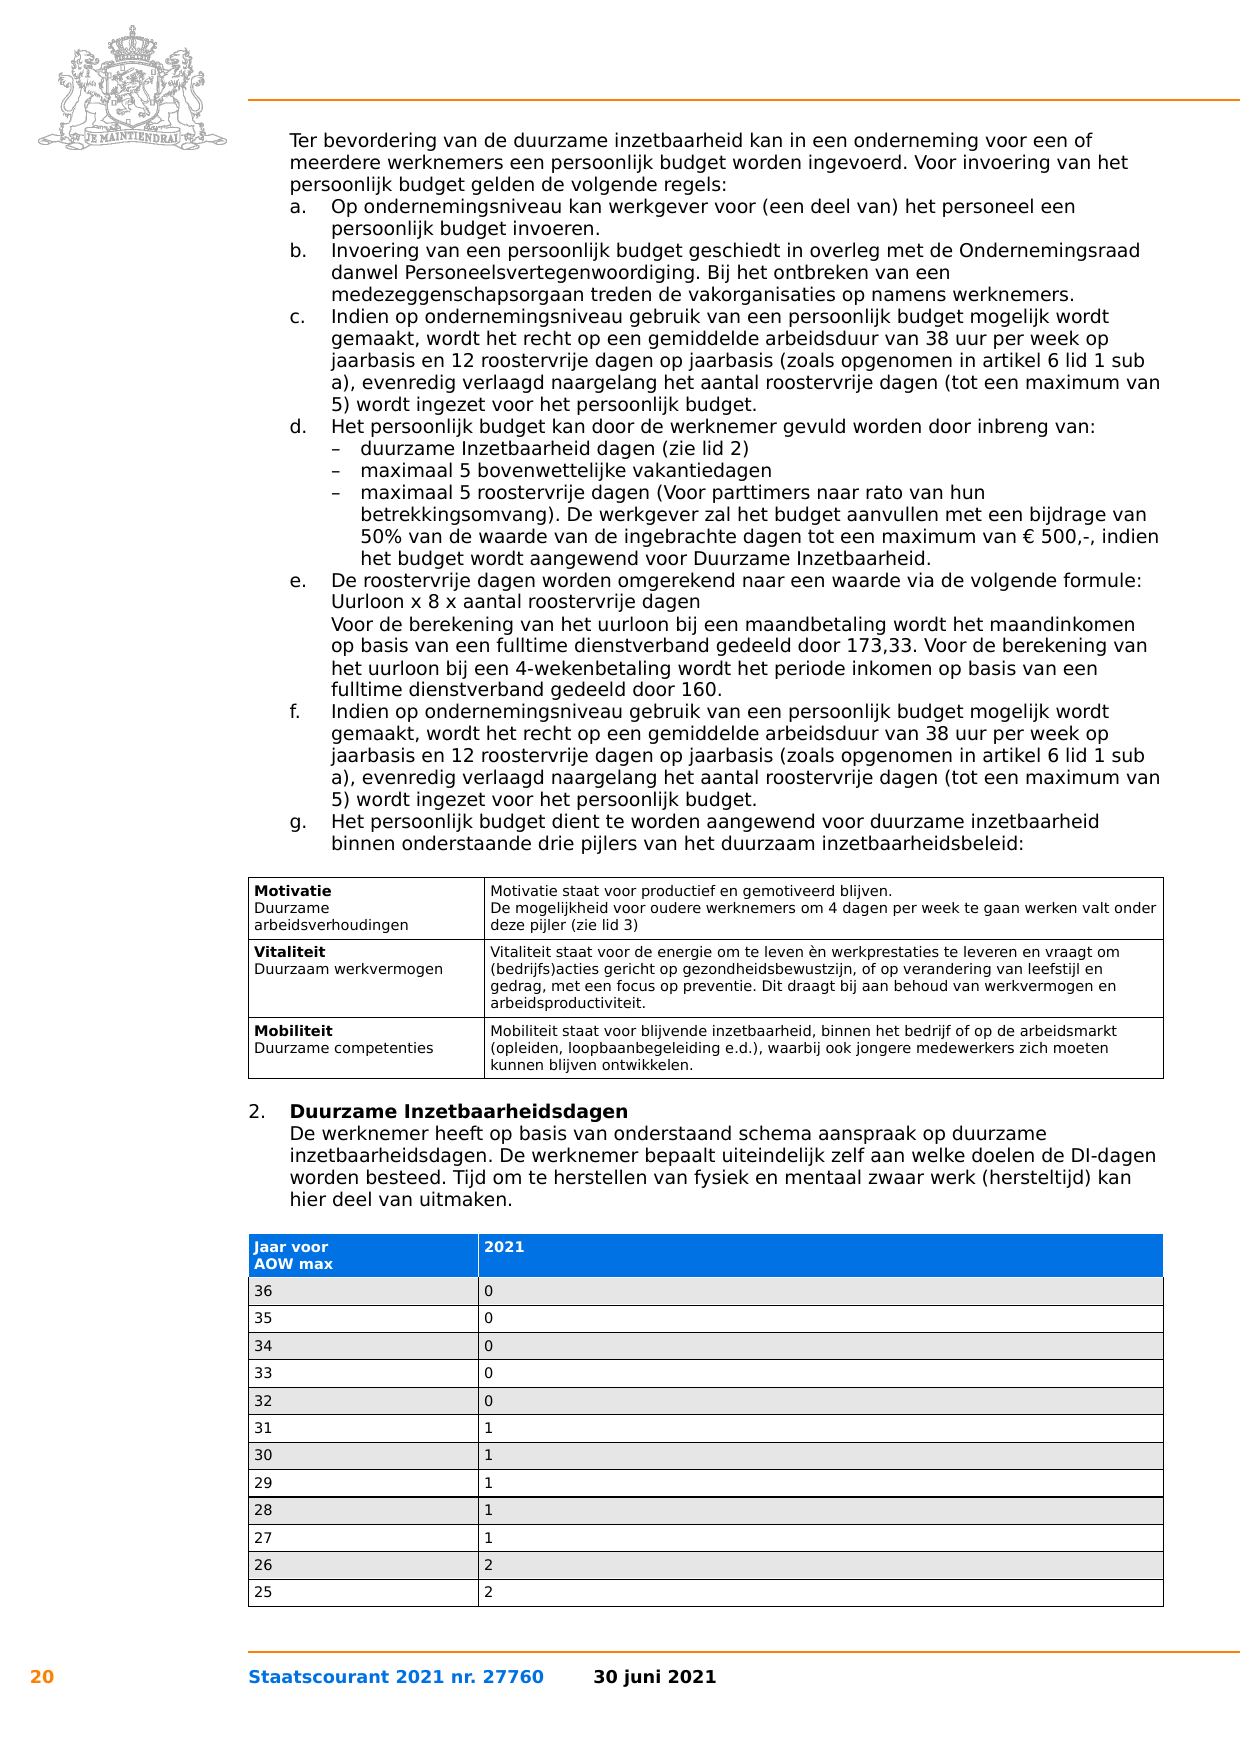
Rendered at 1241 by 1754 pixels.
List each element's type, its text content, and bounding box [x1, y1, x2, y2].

table_cell 0 [479, 1333, 1163, 1359]
table_cell Vitaliteit staat voor de energie om te leven èn werkprestaties te leveren en vraagt om (bedrijfs)acties gericht op gezondheidsbewustzijn, of op verandering van leefstijl en gedrag, met een focus op preventie. Dit draagt bij aan behoud van werkvermogen en arbeidsproductiviteit. [485, 940, 1163, 1017]
table_cell 35 [249, 1306, 478, 1332]
table_cell 34 [249, 1333, 478, 1359]
table_cell 28 [249, 1498, 478, 1524]
text – duurzame Inzetbaarheid dagen (zie lid 2) [331, 438, 1163, 459]
table_cell 0 [479, 1388, 1163, 1414]
text a. Op ondernemingsniveau kan werkgever voor (een deel van) het personeel een persoonlijk budget invoeren. [289, 196, 1163, 240]
table_cell 0 [479, 1360, 1163, 1387]
text De werknemer heeft op basis van onderstaand schema aanspraak op duurzame inzetbaarheidsdagen. De werknemer bepaalt uiteindelijk zelf aan welke doelen de DI-dagen worden besteed. Tijd om te herstellen van fysiek en mentaal zwaar werk (hersteltijd) kan hier deel van uitmaken. [289, 1123, 1163, 1211]
table_cell 2 [479, 1580, 1163, 1606]
text – maximaal 5 bovenwettelijke vakantiedagen [331, 459, 1163, 482]
table_cell 2 [479, 1552, 1163, 1578]
text Uurloon x 8 x aantal roostervrije dagen [331, 591, 1163, 613]
text e. De roostervrije dagen worden omgerekend naar een waarde via de volgende formule: [289, 569, 1163, 591]
table_cell 36 [249, 1278, 478, 1304]
table_header Motivatie staat voor productief en gemotiveerd blijven. De mogelijkheid voor oudere werknemers om 4 dagen per week te gaan werken valt onder deze pijler (zie lid 3) [485, 878, 1163, 938]
text – maximaal 5 roostervrije dagen (Voor parttimers naar rato van hun betrekkingsomvang). De werkgever zal het budget aanvullen met een bijdrage van 50% van de waarde van de ingebrachte dagen tot een maximum van € 500,-, indien het budget wordt aangewend voor Duurzame Inzetbaarheid. [331, 482, 1163, 569]
table_cell Vitaliteit Duurzaam werkvermogen [249, 940, 484, 1017]
table_cell 27 [249, 1525, 478, 1551]
table_cell 1 [479, 1525, 1163, 1551]
table_cell 1 [479, 1498, 1163, 1524]
text f. Indien op ondernemingsniveau gebruik van een persoonlijk budget mogelijk wordt gemaakt, wordt het recht op een gemiddelde arbeidsduur van 38 uur per week op jaarbasis en 12 roostervrije dagen op jaarbasis (zoals opgenomen in artikel 6 lid 1 sub a), evenredig verlaagd naargelang het aantal roostervrije dagen (tot een maximum van 5) wordt ingezet voor het persoonlijk budget. [289, 701, 1163, 811]
text 2. Duurzame Inzetbaarheidsdagen [248, 1101, 1163, 1123]
text Voor de berekening van het uurloon bij een maandbetaling wordt het maandinkomen op basis van een fulltime dienstverband gedeeld door 173,33. Voor de berekening van het uurloon bij een 4-wekenbetaling wordt het periode inkomen op basis van een fulltime dienstverband gedeeld door 160. [331, 613, 1163, 701]
table_cell Mobiliteit Duurzame competenties [249, 1018, 484, 1078]
table_cell 1 [479, 1470, 1163, 1496]
table_cell 0 [479, 1306, 1163, 1332]
table_cell 25 [249, 1580, 478, 1606]
table_cell 33 [249, 1360, 478, 1387]
text g. Het persoonlijk budget dient te worden aangewend voor duurzame inzetbaarheid binnen onderstaande drie pijlers van het duurzaam inzetbaarheidsbeleid: [289, 811, 1163, 855]
table_cell 0 [479, 1278, 1163, 1304]
table_cell Mobiliteit staat voor blijvende inzetbaarheid, binnen het bedrijf of op de arbeidsmarkt (opleiden, loopbaanbegeleiding e.d.), waarbij ook jongere medewerkers zich moeten kunnen blijven ontwikkelen. [485, 1018, 1163, 1078]
table_header Jaar voor AOW max [249, 1234, 478, 1277]
text b. Invoering van een persoonlijk budget geschiedt in overleg met de Ondernemingsraad danwel Personeelsvertegenwoordiging. Bij het ontbreken van een medezeggenschapsorgaan treden de vakorganisaties op namens werknemers. [289, 240, 1163, 306]
table_cell 1 [479, 1415, 1163, 1442]
table_cell 30 [249, 1443, 478, 1469]
table_cell 26 [249, 1552, 478, 1578]
table_cell 31 [249, 1415, 478, 1442]
text c. Indien op ondernemingsniveau gebruik van een persoonlijk budget mogelijk wordt gemaakt, wordt het recht op een gemiddelde arbeidsduur van 38 uur per week op jaarbasis en 12 roostervrije dagen op jaarbasis (zoals opgenomen in artikel 6 lid 1 sub a), evenredig verlaagd naargelang het aantal roostervrije dagen (tot een maximum van 5) wordt ingezet voor het persoonlijk budget. [289, 306, 1163, 416]
table_cell 29 [249, 1470, 478, 1496]
table_header Motivatie Duurzame arbeidsverhoudingen [249, 878, 484, 938]
table_cell 32 [249, 1388, 478, 1414]
table_header 2021 [479, 1234, 1163, 1277]
table_cell 1 [479, 1443, 1163, 1469]
picture [38, 25, 227, 150]
text d. Het persoonlijk budget kan door de werknemer gevuld worden door inbreng van: [289, 416, 1163, 438]
text Ter bevordering van de duurzame inzetbaarheid kan in een onderneming voor een of meerdere werknemers een persoonlijk budget worden ingevoerd. Voor invoering van het persoonlijk budget gelden de volgende regels: [289, 130, 1163, 196]
